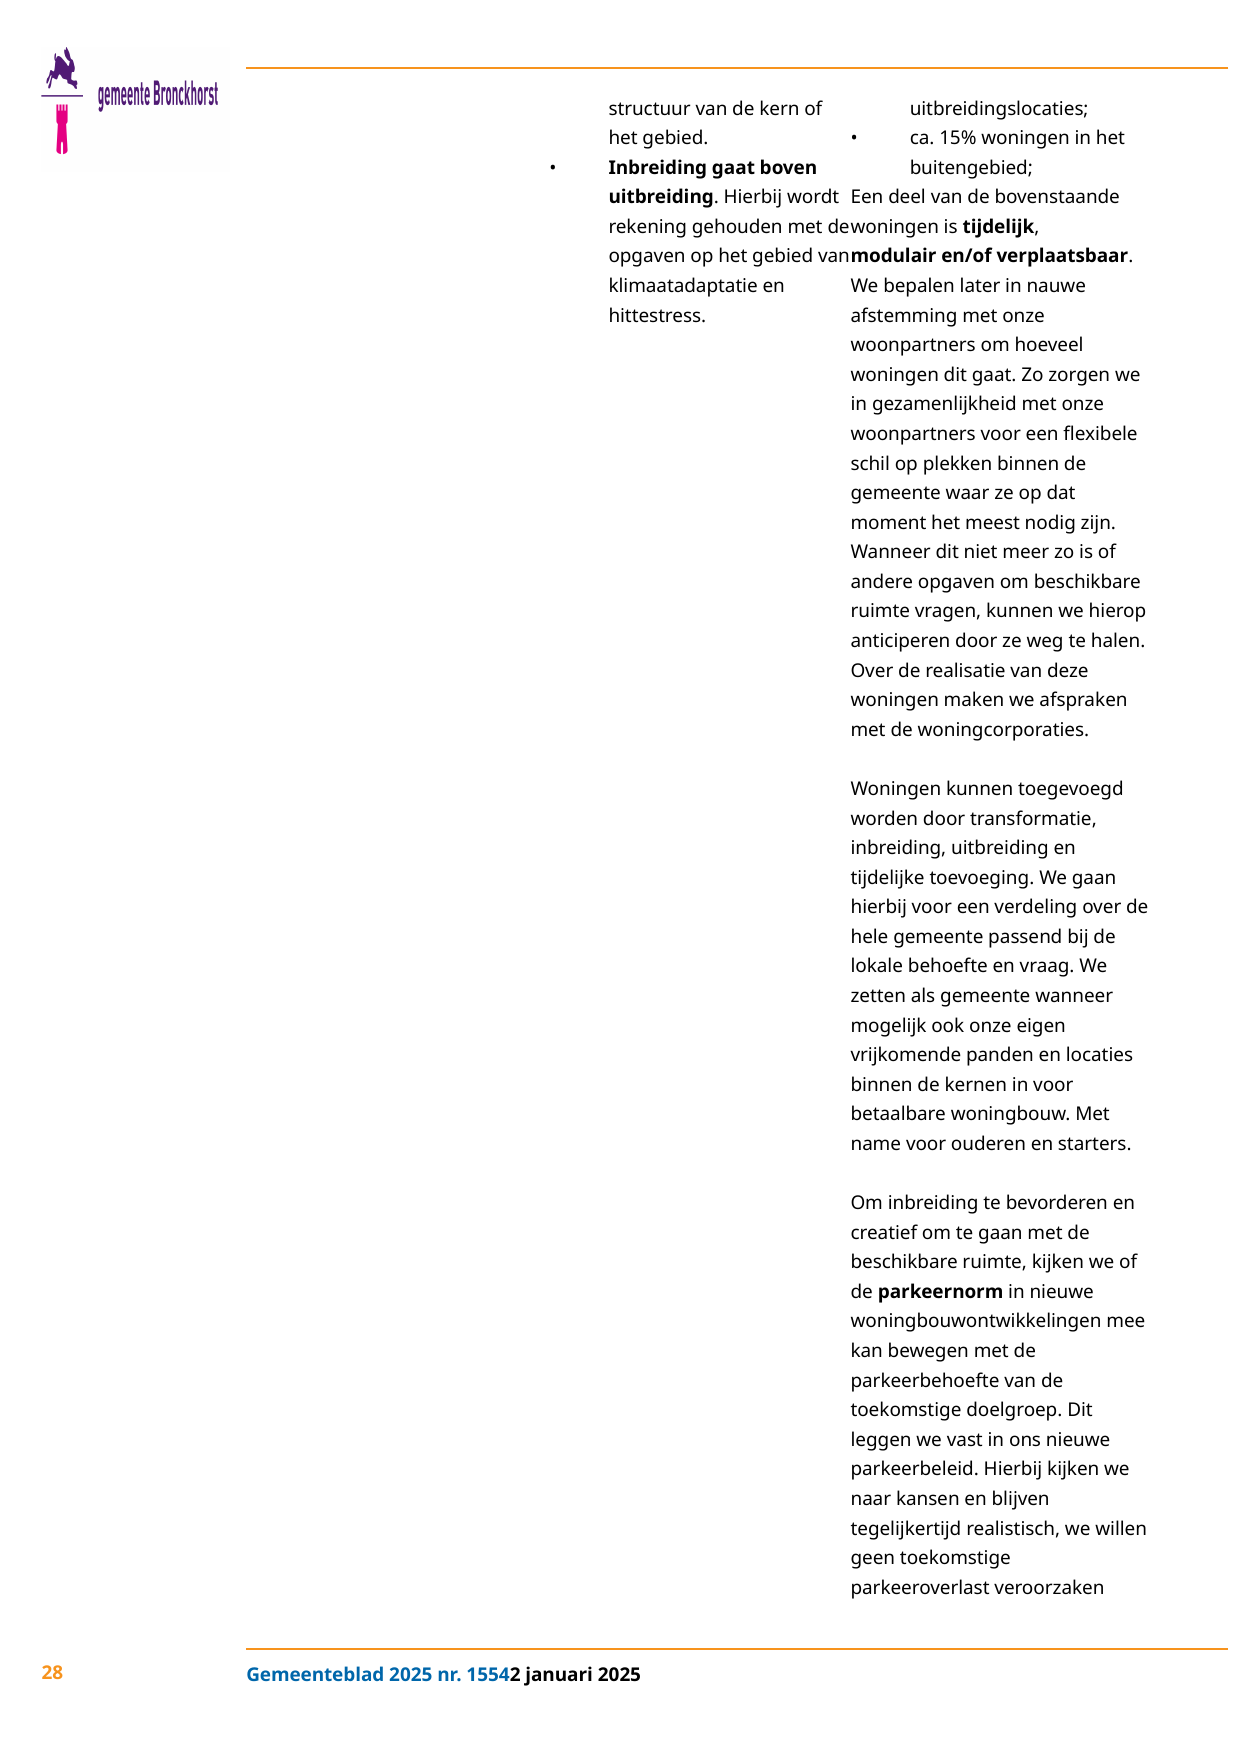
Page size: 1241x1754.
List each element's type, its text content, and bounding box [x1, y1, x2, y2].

table_cell uitbreidingslocaties; ca. 15% woningen in het buitengebied; Een deel van de bovenstaande woningen is tijdelijk, modulair en/of verplaatsbaar. We bepalen later in nauwe afstemming met onze woonpartners om hoeveel woningen dit gaat. Zo zorgen we in gezamenlijkheid met onze woonpartners voor een flexibele schil op plekken binnen de gemeente waar ze op dat moment het meest nodig zijn. Wanneer dit niet meer zo is of andere opgaven om beschikbare ruimte vragen, kunnen we hierop anticiperen door ze weg te halen. Over de realisatie van deze woningen maken we afspraken met de woningcorporaties. Woningen kunnen toegevoegd worden door transformatie, inbreiding, uitbreiding en tijdelijke toevoeging. We gaan hierbij voor een verdeling over de hele gemeente passend bij de lokale behoefte en vraag. We zetten als gemeente wanneer mogelijk ook onze eigen vrijkomende panden en locaties binnen de kernen in voor betaalbare woningbouw. Met name voor ouderen en starters. Om inbreiding te bevorderen en creatief om te gaan met de beschikbare ruimte, kijken we of de parkeernorm in nieuwe woningbouwontwikkelingen mee kan bewegen met de parkeerbehoefte van de toekomstige doelgroep. Dit leggen we vast in ons nieuwe parkeerbeleid. Hierbij kijken we naar kansen en blijven tegelijkertijd realistisch, we willen geen toekomstige parkeeroverlast veroorzaken [850, 95, 1152, 1600]
table_cell [248, 95, 549, 1600]
table_cell structuur van de kern of het gebied. Inbreiding gaat boven uitbreiding. Hierbij wordt rekening gehouden met de opgaven op het gebied van klimaatadaptatie en hittestress. [549, 95, 850, 1600]
picture [41, 47, 231, 172]
